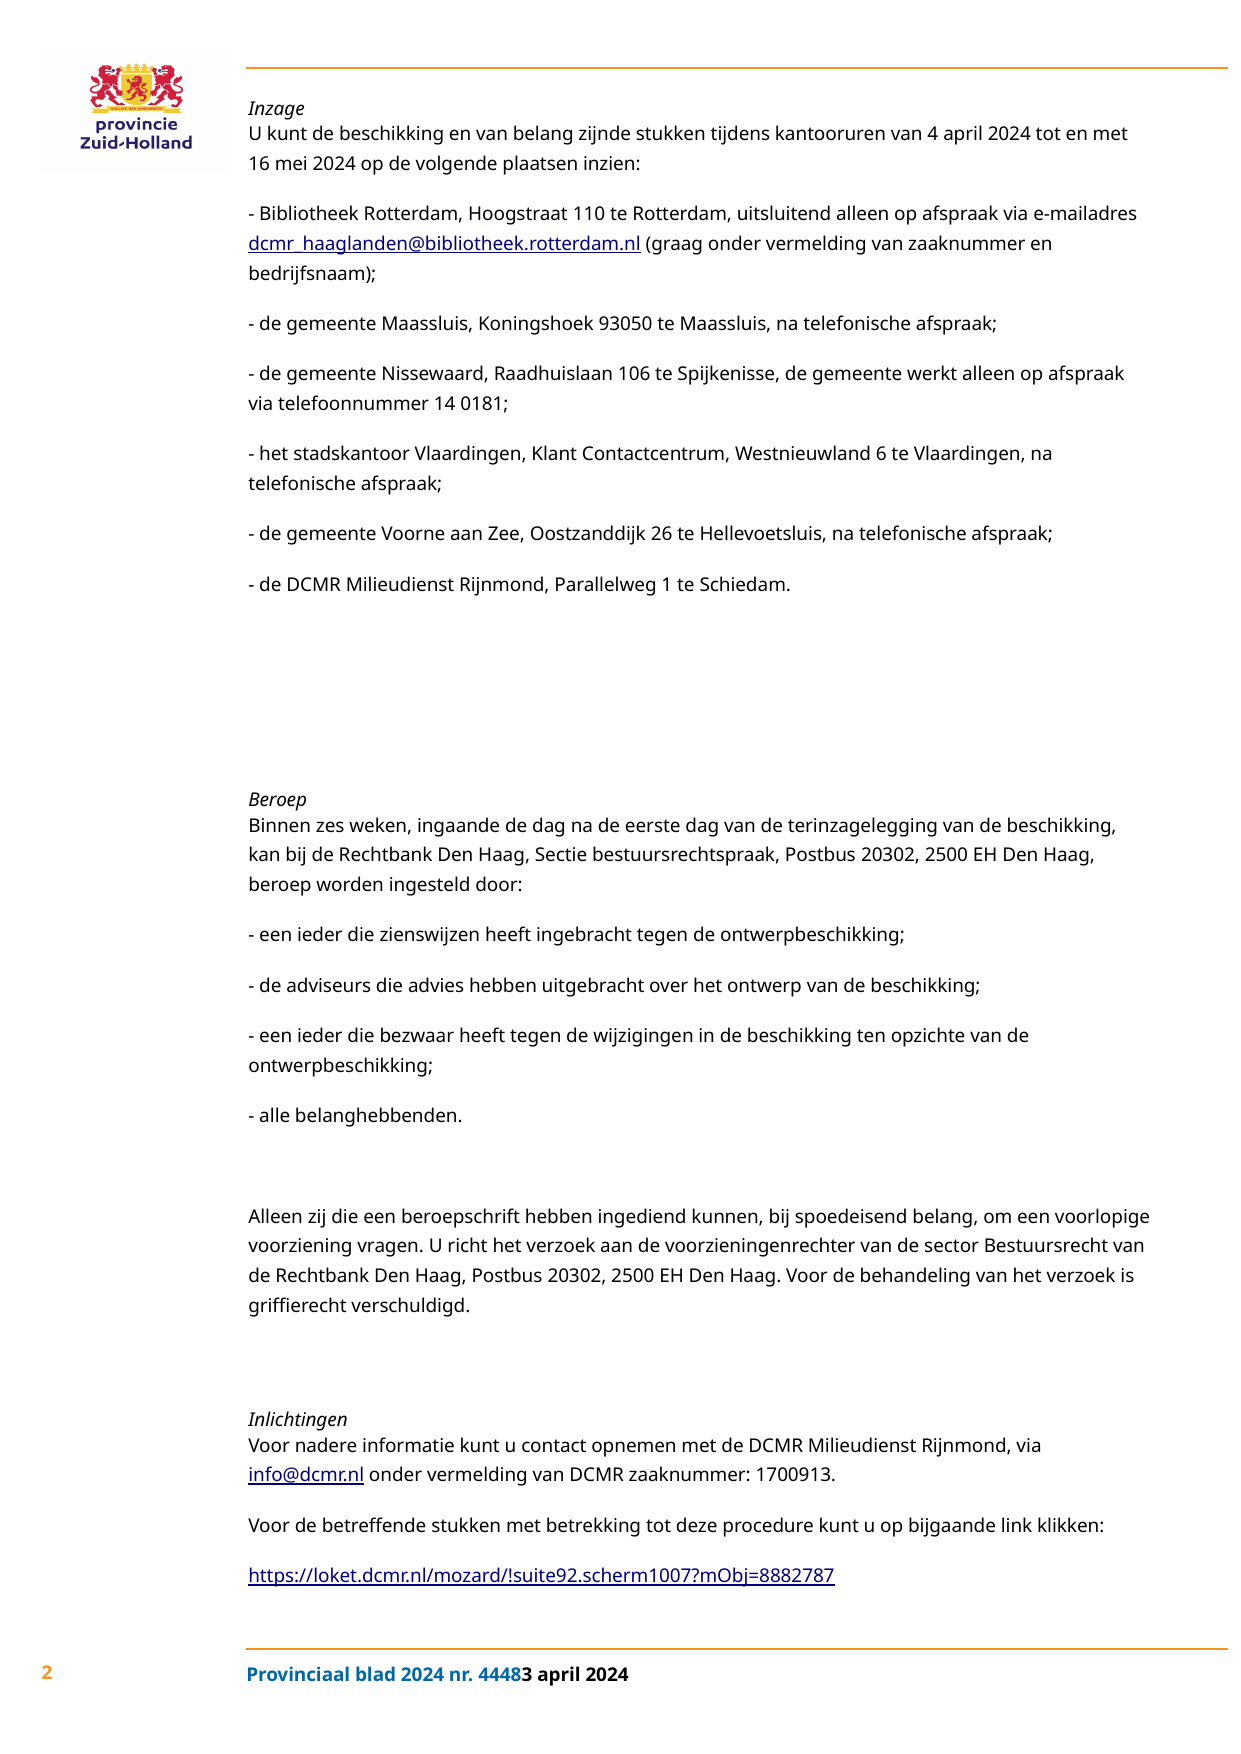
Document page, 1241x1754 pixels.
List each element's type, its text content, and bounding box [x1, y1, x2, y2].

text - het stadskantoor Vlaardingen, Klant Contactcentrum, Westnieuwland 6 te Vlaardingen, na telefonische afspraak; [248, 441, 1152, 496]
text - een ieder die zienswijzen heeft ingebracht tegen de ontwerpbeschikking; [248, 921, 1152, 947]
picture [41, 47, 231, 172]
text - alle belanghebbenden. [248, 1102, 1152, 1128]
text - de gemeente Maassluis, Koningshoek 93050 te Maassluis, na telefonische afspraak; [248, 310, 1152, 336]
text U kunt de beschikking en van belang zijnde stukken tijdens kantooruren van 4 april 2024 tot en met 16 mei 2024 op de volgende plaatsen inzien: [248, 121, 1152, 176]
text Voor nadere informatie kunt u contact opnemen met de DCMR Milieudienst Rijnmond, via info@dcmr.nl onder vermelding van DCMR zaaknummer: 1700913. [248, 1432, 1152, 1487]
text Voor de betreffende stukken met betrekking tot deze procedure kunt u op bijgaande link klikken: [248, 1512, 1152, 1538]
text - de DCMR Milieudienst Rijnmond, Parallelweg 1 te Schiedam. [248, 571, 1152, 597]
text - de adviseurs die advies hebben uitgebracht over het ontwerp van de beschikking; [248, 972, 1152, 998]
text - de gemeente Voorne aan Zee, Oostzanddijk 26 te Hellevoetsluis, na telefonische afspraak; [248, 521, 1152, 546]
text - Bibliotheek Rotterdam, Hoogstraat 110 te Rotterdam, uitsluitend alleen op afspraak via e-mailadres dcmr_haaglanden@bibliotheek.rotterdam.nl (graag onder vermelding van zaaknummer en bedrijfsnaam); [248, 201, 1152, 285]
text Beroep [248, 786, 1152, 812]
text - de gemeente Nissewaard, Raadhuislaan 106 te Spijkenisse, de gemeente werkt alleen op afspraak via telefoonnummer 14 0181; [248, 361, 1152, 416]
text Alleen zij die een beroepschrift hebben ingediend kunnen, bij spoedeisend belang, om een voorlopige voorziening vragen. U richt het verzoek aan de voorzieningenrechter van de sector Bestuursrecht van de Rechtbank Den Haag, Postbus 20302, 2500 EH Den Haag. Voor de behandeling van het verzoek is griffierecht verschuldigd. [248, 1203, 1152, 1318]
text Inzage [248, 95, 1152, 121]
text - een ieder die bezwaar heeft tegen de wijzigingen in de beschikking ten opzichte van de ontwerpbeschikking; [248, 1022, 1152, 1078]
text Inlichtingen [248, 1406, 1152, 1432]
text Binnen zes weken, ingaande de dag na de eerste dag van de terinzagelegging van de beschikking, kan bij de Rechtbank Den Haag, Sectie bestuursrechtspraak, Postbus 20302, 2500 EH Den Haag, beroep worden ingesteld door: [248, 812, 1152, 897]
text https://loket.dcmr.nl/mozard/!suite92.scherm1007?mObj=8882787 [248, 1562, 1152, 1588]
